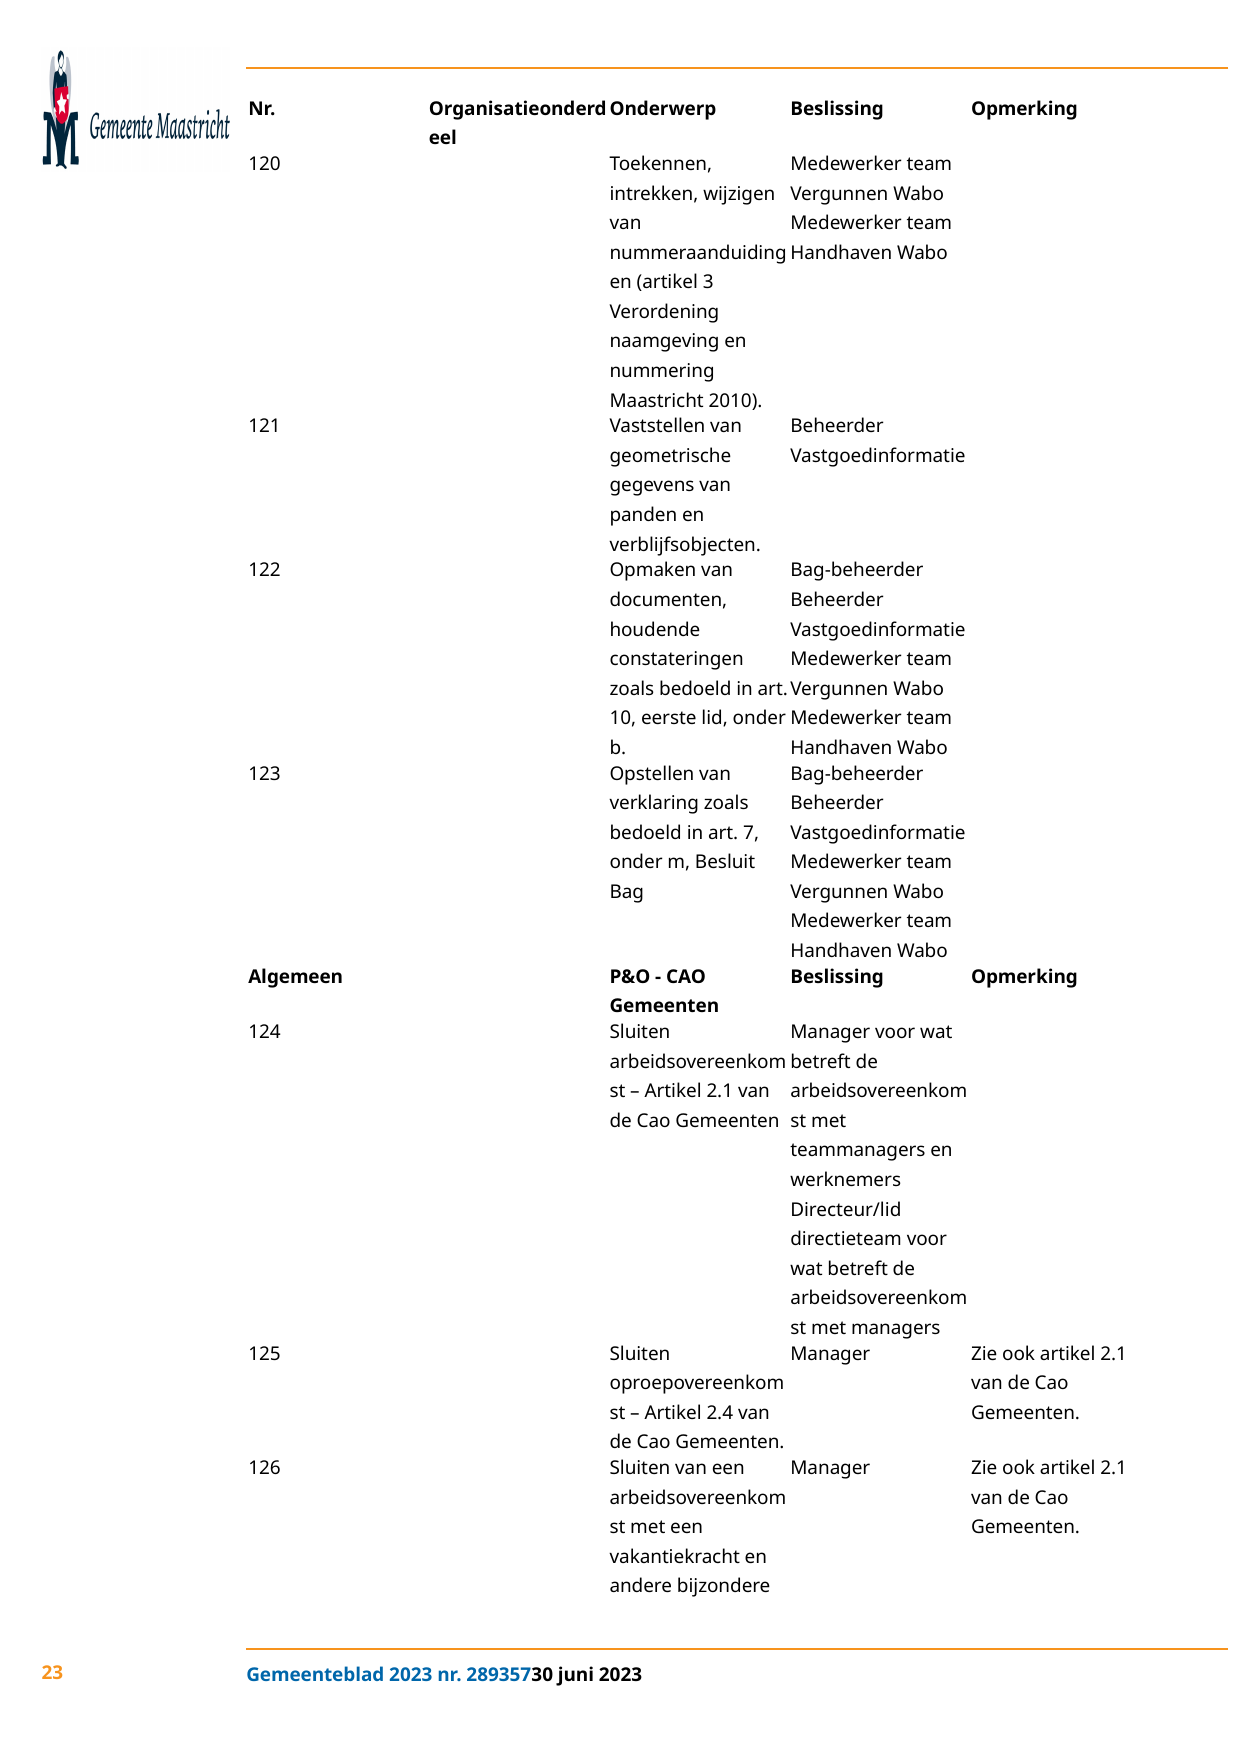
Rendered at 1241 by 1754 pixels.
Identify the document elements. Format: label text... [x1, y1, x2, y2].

table_cell [429, 1340, 609, 1454]
table_cell Opmaken van documenten, houdende constateringen zoals bedoeld in art. 10, eerste lid, onder b. [609, 557, 790, 760]
table_cell Manager [790, 1340, 971, 1454]
table_cell Sluiten arbeidsovereenkomst – Artikel 2.1 van de Cao Gemeenten [609, 1018, 790, 1340]
table_cell [429, 413, 609, 557]
table_cell Opmerking [971, 963, 1152, 1018]
table_cell Toekennen, intrekken, wijzigen van nummeraanduidingen (artikel 3 Verordening naamgeving en nummering Maastricht 2010). [609, 150, 790, 412]
table_cell [971, 760, 1152, 963]
table_cell [429, 150, 609, 412]
table_header Onderwerp [609, 95, 790, 150]
table_cell 126 [248, 1454, 429, 1598]
table_cell Sluiten oproepovereenkomst – Artikel 2.4 van de Cao Gemeenten. [609, 1340, 790, 1454]
table_cell Zie ook artikel 2.1 van de Cao Gemeenten. [971, 1340, 1152, 1454]
table_cell Beslissing [790, 963, 971, 1018]
table_cell [429, 1018, 609, 1340]
table_cell [429, 557, 609, 760]
table_cell Beheerder Vastgoedinformatie [790, 413, 971, 557]
table_header Opmerking [971, 95, 1152, 150]
table_cell 121 [248, 413, 429, 557]
table_cell [971, 557, 1152, 760]
table_cell Sluiten van een arbeidsovereenkomst met een vakantiekracht en andere bijzondere [609, 1454, 790, 1598]
picture [41, 47, 231, 172]
table_cell Opstellen van verklaring zoals bedoeld in art. 7, onder m, Besluit Bag [609, 760, 790, 963]
table_header Beslissing [790, 95, 971, 150]
table_cell Manager [790, 1454, 971, 1598]
table_cell [971, 150, 1152, 412]
table_cell Bag-beheerder Beheerder Vastgoedinformatie Medewerker team Vergunnen Wabo Medewerker team Handhaven Wabo [790, 760, 971, 963]
table_cell [971, 413, 1152, 557]
table_cell Manager voor wat betreft de arbeidsovereenkomst met teammanagers en werknemers Directeur/lid directieteam voor wat betreft de arbeidsovereenkomst met managers [790, 1018, 971, 1340]
table_cell Medewerker team Vergunnen Wabo Medewerker team Handhaven Wabo [790, 150, 971, 412]
table_cell Algemeen [248, 963, 609, 1018]
table_header Organisatieonderdeel [429, 95, 609, 150]
table_cell 124 [248, 1018, 429, 1340]
table_cell 120 [248, 150, 429, 412]
table_cell 125 [248, 1340, 429, 1454]
table_cell P&O - CAO Gemeenten [609, 963, 790, 1018]
table_cell 122 [248, 557, 429, 760]
table_cell [429, 760, 609, 963]
table_cell Vaststellen van geometrische gegevens van panden en verblijfsobjecten. [609, 413, 790, 557]
table_header Nr. [248, 95, 429, 150]
table_cell Zie ook artikel 2.1 van de Cao Gemeenten. [971, 1454, 1152, 1598]
table_cell [971, 1018, 1152, 1340]
table_cell [429, 1454, 609, 1598]
table_cell Bag-beheerder Beheerder Vastgoedinformatie Medewerker team Vergunnen Wabo Medewerker team Handhaven Wabo [790, 557, 971, 760]
table_cell 123 [248, 760, 429, 963]
